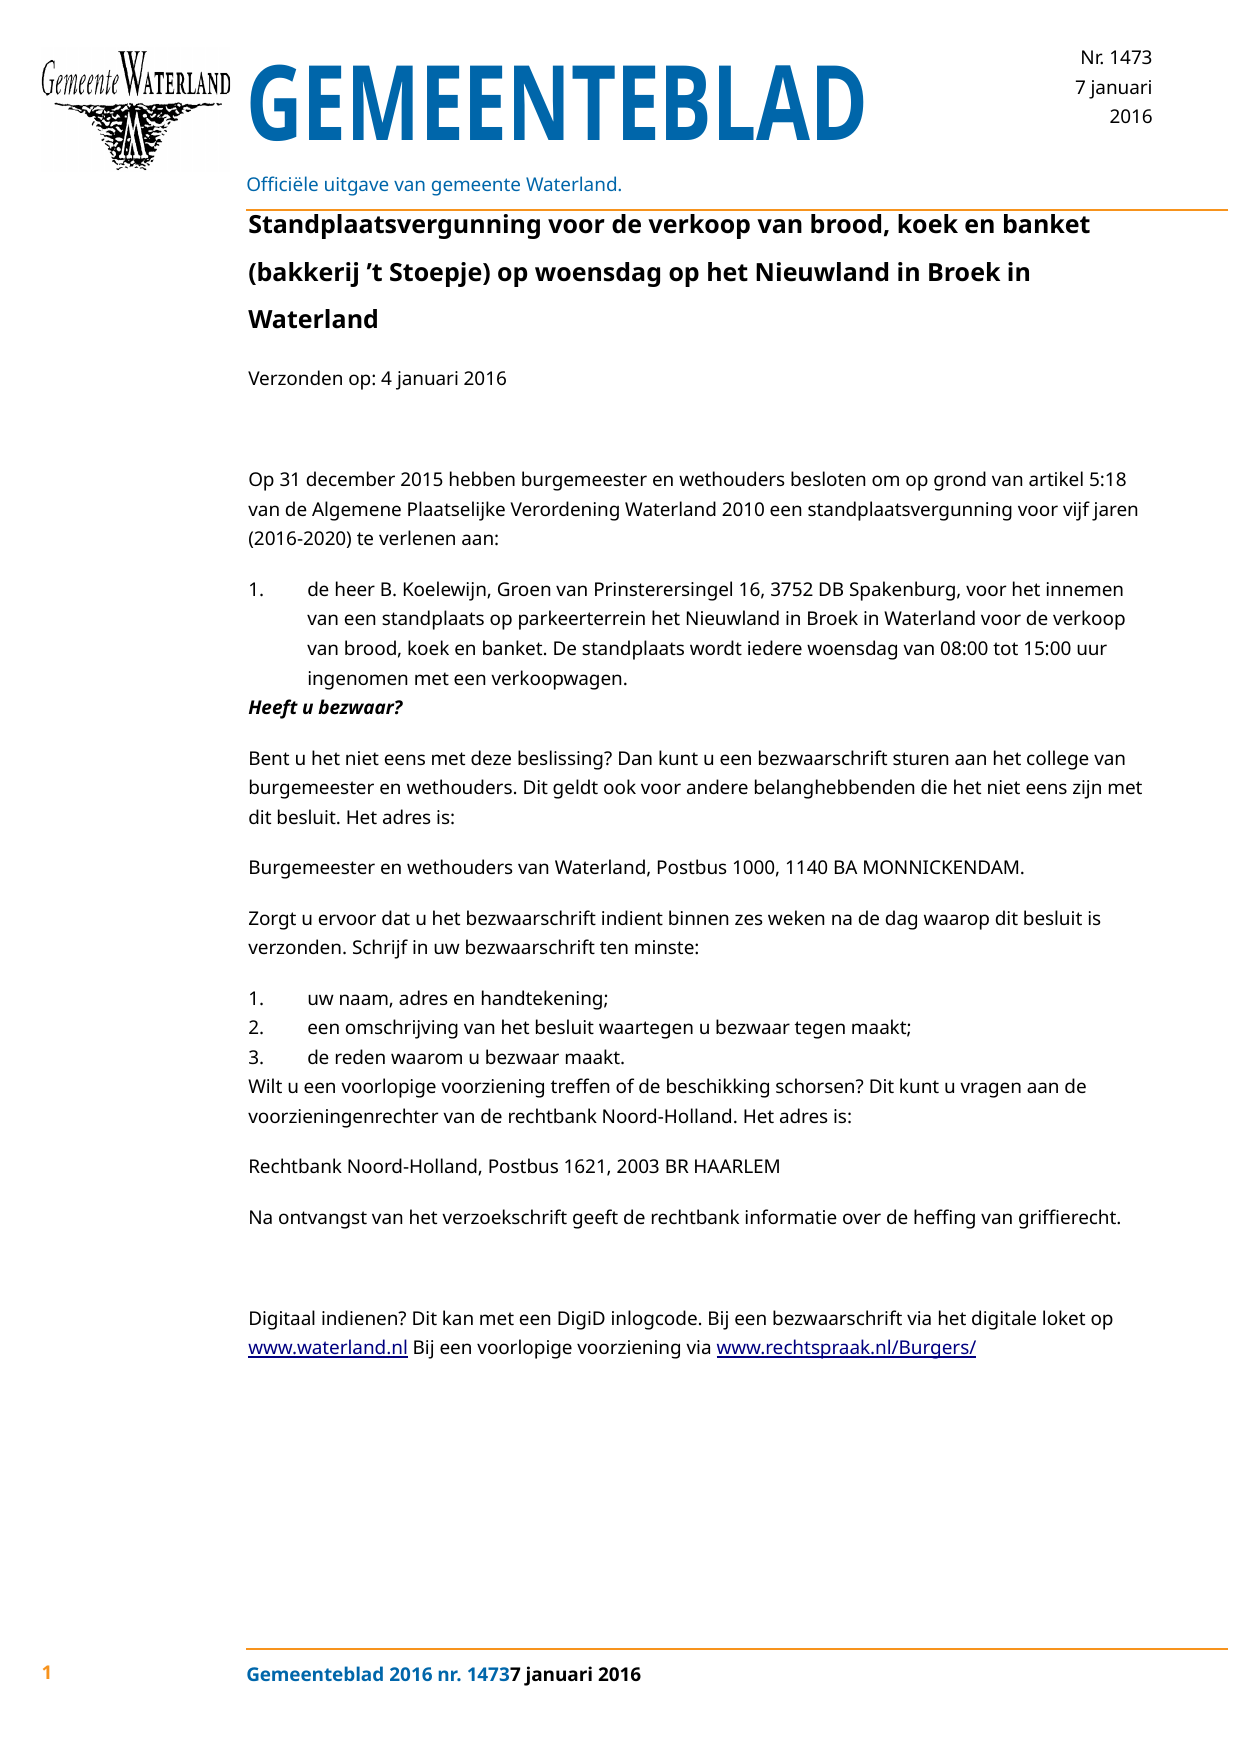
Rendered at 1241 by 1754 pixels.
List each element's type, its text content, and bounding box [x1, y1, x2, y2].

text Na ontvangst van het verzoekschrift geeft de rechtbank informatie over de heffing van griffierecht. [248, 1204, 1152, 1229]
text Op 31 december 2015 hebben burgemeester en wethouders besloten om op grond van artikel 5:18 van de Algemene Plaatselijke Verordening Waterland 2010 een standplaatsvergunning voor vijf jaren (2016-2020) te verlenen aan: [248, 466, 1152, 551]
text Bent u het niet eens met deze beslissing? Dan kunt u een bezwaarschrift sturen aan het college van burgemeester en wethouders. Dit geldt ook voor andere belanghebbenden die het niet eens zijn met dit besluit. Het adres is: [248, 745, 1152, 829]
text Rechtbank Noord-Holland, Postbus 1621, 2003 BR HAARLEM [248, 1153, 1152, 1179]
list uw naam, adres en handtekening; [248, 985, 1152, 1010]
text Verzonden op: 4 januari 2016 [248, 366, 1152, 391]
text Wilt u een voorlopige voorziening treffen of de beschikking schorsen? Dit kunt u vragen aan de voorzieningenrechter van de rechtbank Noord-Holland. Het adres is: [248, 1073, 1152, 1129]
text Standplaatsvergunning voor de verkoop van brood, koek en banket (bakkerij ’t Stoepje) op woensdag op het Nieuwland in Broek in Waterland [248, 211, 1152, 336]
text Heeft u bezwaar? [248, 694, 1152, 720]
list de heer B. Koelewijn, Groen van Prinsterersingel 16, 3752 DB Spakenburg, voor het innemen van een standplaats op parkeerterrein het Nieuwland in Broek in Waterland voor de verkoop van brood, koek en banket. De standplaats wordt iedere woensdag van 08:00 tot 15:00 uur ingenomen met een verkoopwagen. [248, 576, 1152, 690]
text Burgemeester en wethouders van Waterland, Postbus 1000, 1140 BA MONNICKENDAM. [248, 854, 1152, 880]
picture [41, 47, 231, 172]
text Digitaal indienen? Dit kan met een DigiD inlogcode. Bij een bezwaarschrift via het digitale loket op www.waterland.nl Bij een voorlopige voorziening via www.rechtspraak.nl/Burgers/ [248, 1305, 1152, 1360]
list een omschrijving van het besluit waartegen u bezwaar tegen maakt; [248, 1014, 1152, 1040]
list de reden waarom u bezwaar maakt. [248, 1044, 1152, 1069]
text Zorgt u ervoor dat u het bezwaarschrift indient binnen zes weken na de dag waarop dit besluit is verzonden. Schrijf in uw bezwaarschrift ten minste: [248, 905, 1152, 960]
